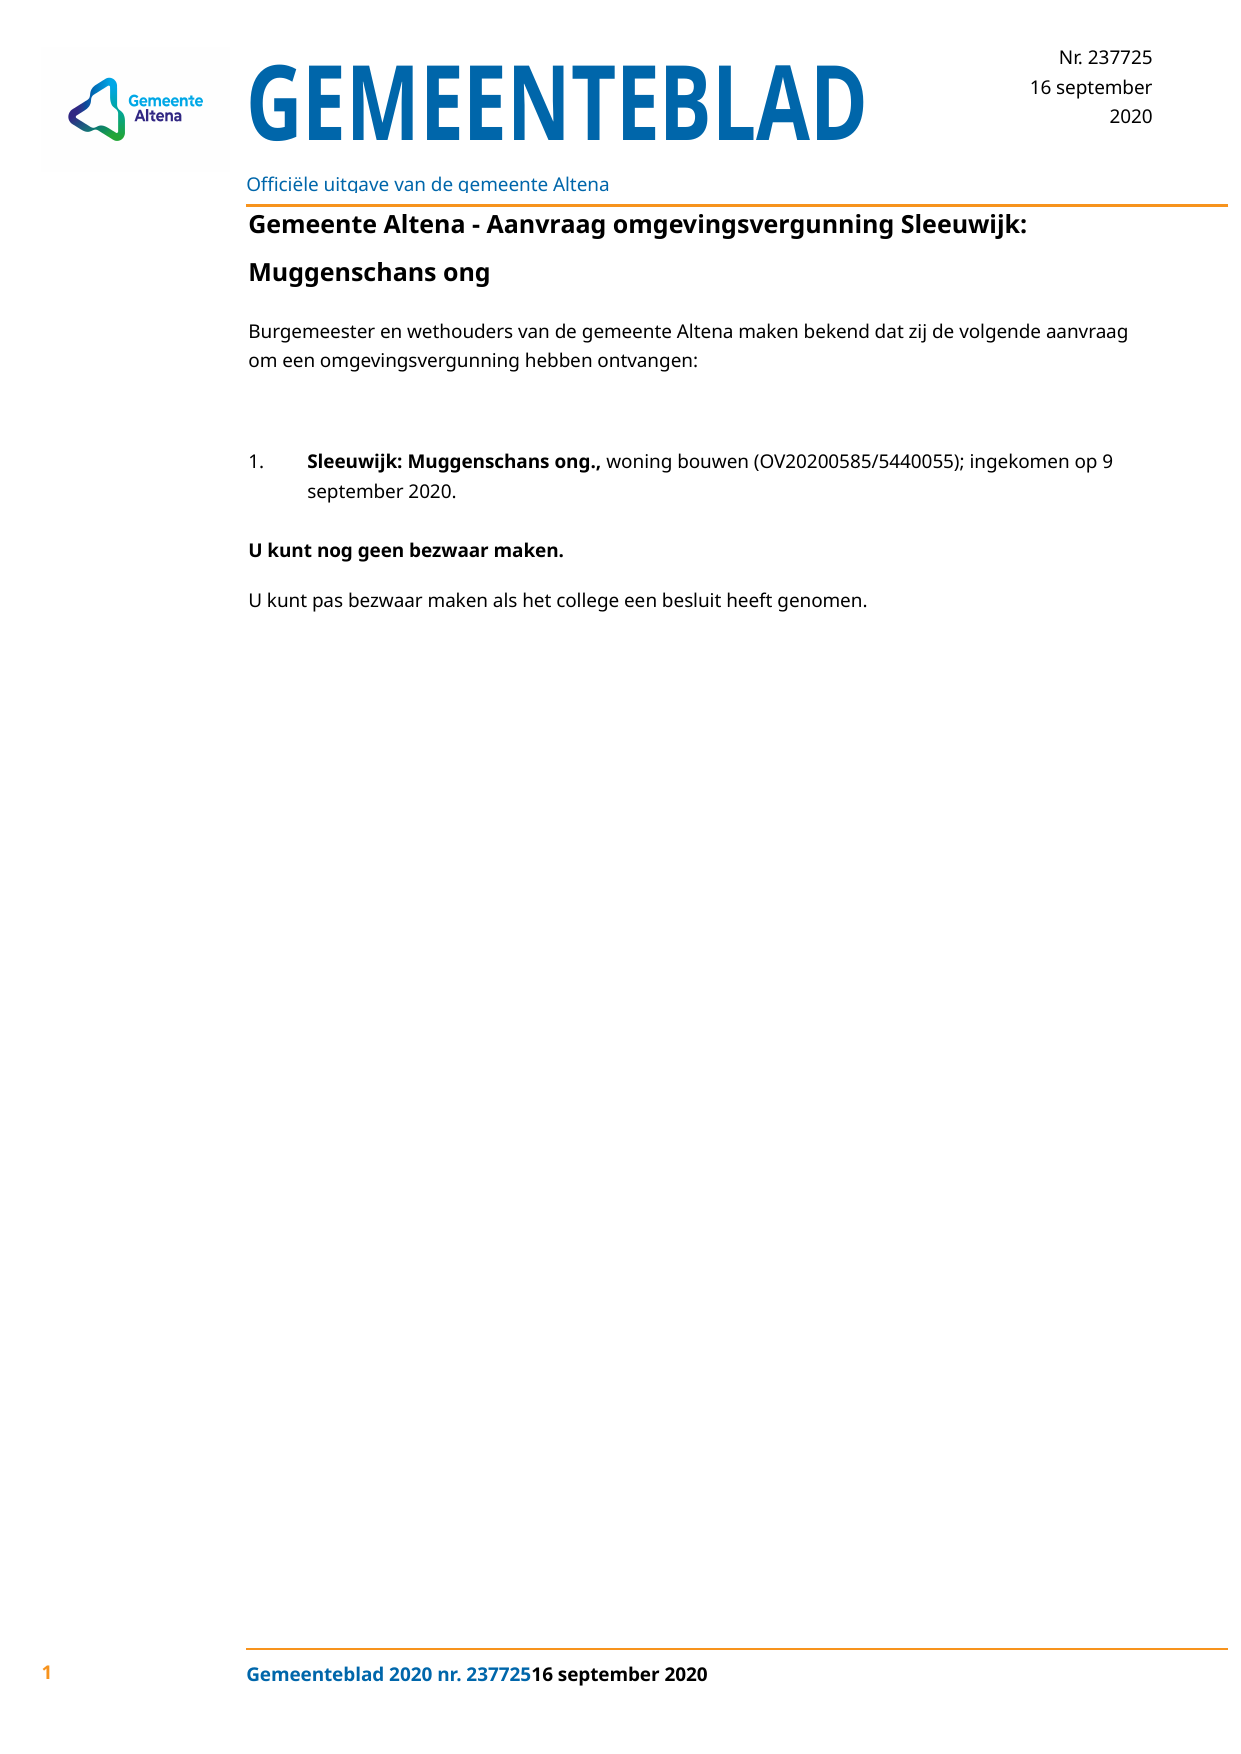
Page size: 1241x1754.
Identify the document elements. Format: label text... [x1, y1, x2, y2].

text Gemeente Altena - Aanvraag omgevingsvergunning Sleeuwijk: Muggenschans ong [248, 207, 1152, 288]
text U kunt pas bezwaar maken als het college een besluit heeft genomen. [248, 587, 1152, 613]
text U kunt nog geen bezwaar maken. [248, 537, 1152, 563]
picture [41, 47, 231, 172]
text Burgemeester en wethouders van de gemeente Altena maken bekend dat zij de volgende aanvraag om een omgevingsvergunning hebben ontvangen: [248, 318, 1152, 373]
list Sleeuwijk: Muggenschans ong., woning bouwen (OV20200585/5440055); ingekomen op 9 september 2020. [248, 448, 1152, 504]
